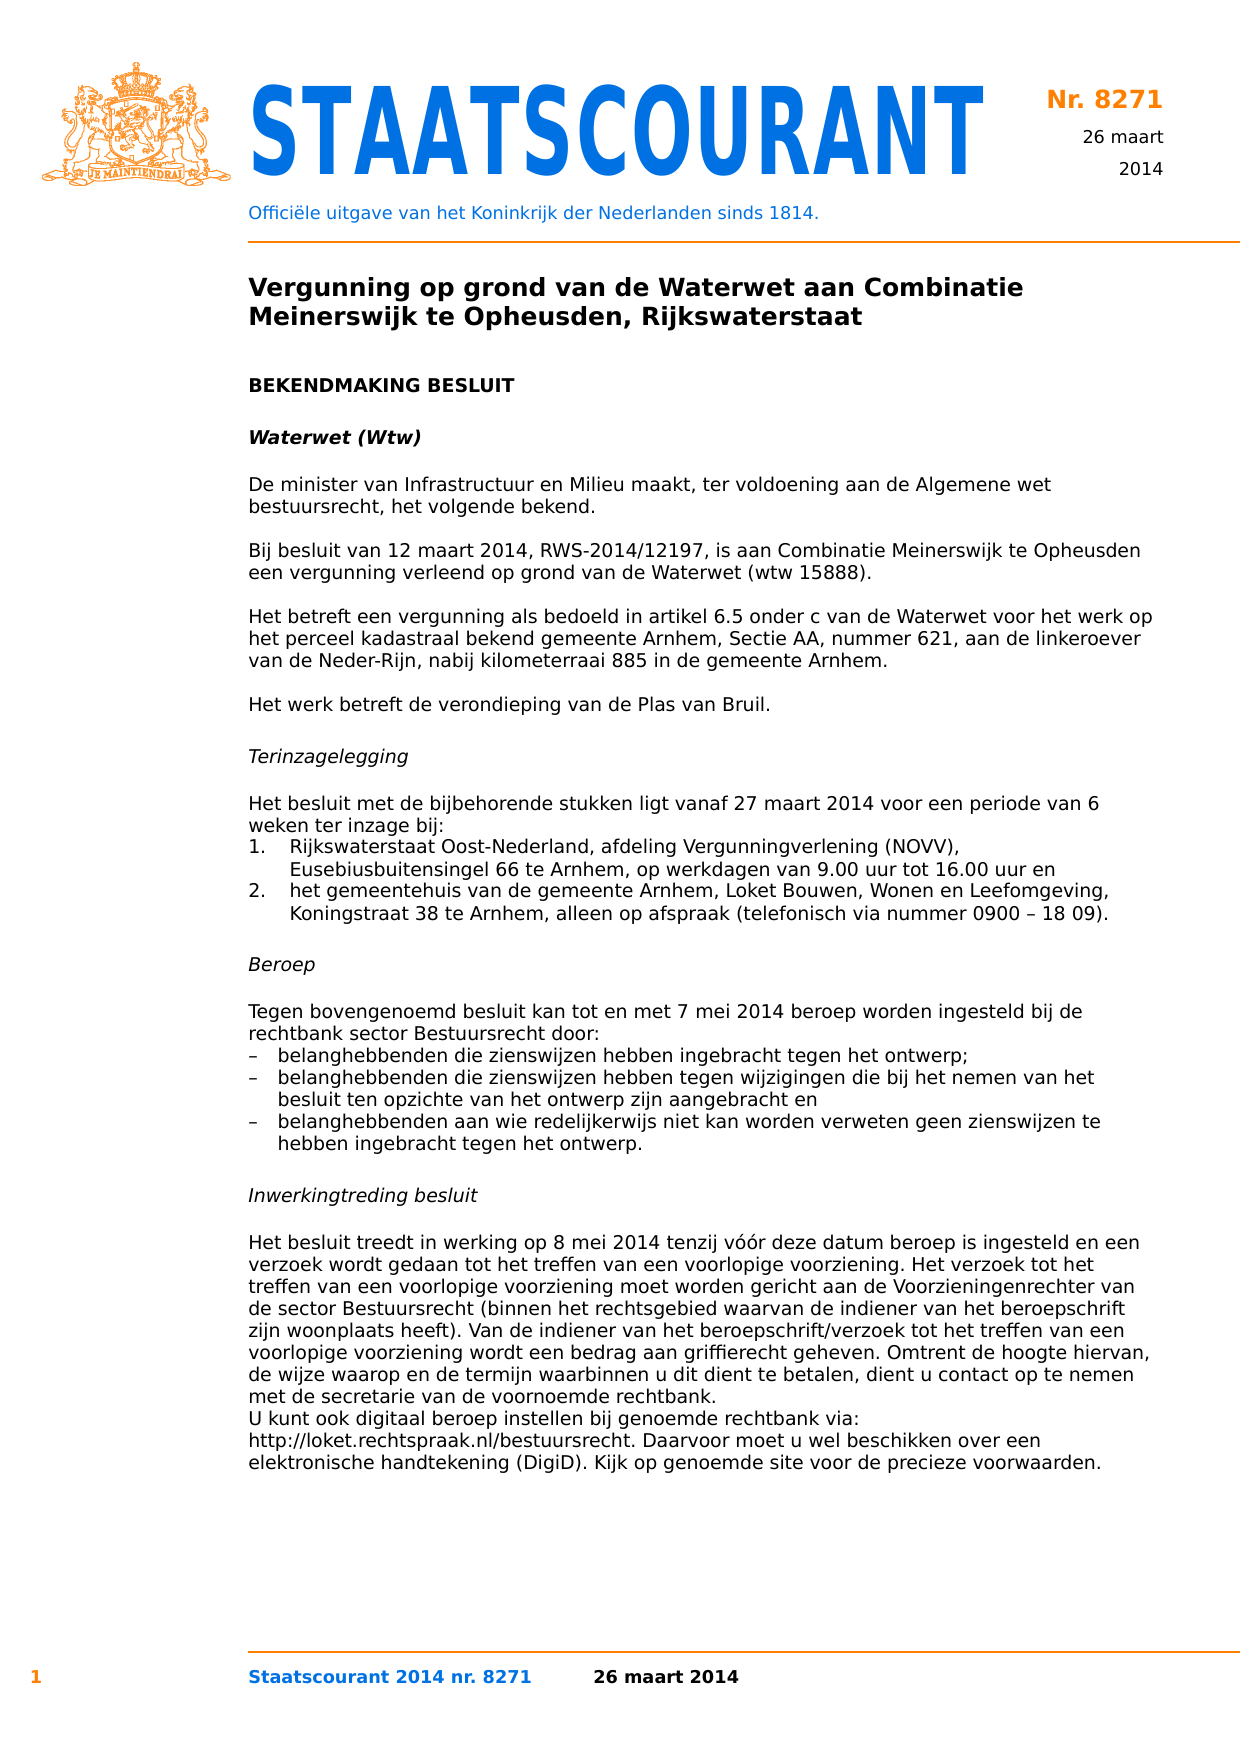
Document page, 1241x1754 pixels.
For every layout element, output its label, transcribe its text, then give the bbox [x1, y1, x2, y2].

table_header STAATSCOURANT [248, 62, 998, 203]
table_header Nr. 8271 [998, 62, 1240, 121]
text – belanghebbenden die zienswijzen hebben tegen wijzigingen die bij het nemen van het besluit ten opzichte van het ontwerp zijn aangebracht en [248, 1067, 1163, 1111]
subtitle Inwerkingtreding besluit [248, 1185, 1163, 1207]
text Tegen bovengenoemd besluit kan tot en met 7 mei 2014 beroep worden ingesteld bij de rechtbank sector Bestuursrecht door: [248, 1001, 1163, 1045]
table_cell Officiële uitgave van het Koninkrijk der Nederlanden sinds 1814. [248, 203, 1240, 241]
text De minister van Infrastructuur en Milieu maakt, ter voldoening aan de Algemene wet bestuursrecht, het volgende bekend. [248, 474, 1163, 518]
table_header [25, 62, 248, 241]
text Bij besluit van 12 maart 2014, RWS-2014/12197, is aan Combinatie Meinerswijk te Opheusden een vergunning verleend op grond van de Waterwet (wtw 15888). [248, 540, 1163, 584]
subtitle Vergunning op grond van de Waterwet aan Combinatie Meinerswijk te Opheusden, Rijkswaterstaat [248, 273, 1163, 331]
text 1. Rijkswaterstaat Oost-Nederland, afdeling Vergunningverlening (NOVV), Eusebiusbuitensingel 66 te Arnhem, op werkdagen van 9.00 uur tot 16.00 uur en [248, 836, 1163, 880]
text U kunt ook digitaal beroep instellen bij genoemde rechtbank via: http://loket.rechtspraak.nl/bestuursrecht. Daarvoor moet u wel beschikken over een elektronische handtekening (DigiD). Kijk op genoemde site voor de precieze voorwaarden. [248, 1408, 1163, 1474]
text 2. het gemeentehuis van de gemeente Arnhem, Loket Bouwen, Wonen en Leefomgeving, Koningstraat 38 te Arnhem, alleen op afspraak (telefonisch via nummer 0900 – 18 09). [248, 880, 1163, 924]
table_cell 2014 [998, 153, 1240, 203]
text Het werk betreft de verondieping van de Plas van Bruil. [248, 693, 1163, 716]
subtitle Beroep [248, 954, 1163, 976]
subtitle BEKENDMAKING BESLUIT [248, 375, 1163, 397]
text – belanghebbenden die zienswijzen hebben ingebracht tegen het ontwerp; [248, 1045, 1163, 1067]
subtitle Terinzagelegging [248, 746, 1163, 767]
text Het besluit met de bijbehorende stukken ligt vanaf 27 maart 2014 voor een periode van 6 weken ter inzage bij: [248, 792, 1163, 836]
text – belanghebbenden aan wie redelijkerwijs niet kan worden verweten geen zienswijzen te hebben ingebracht tegen het ontwerp. [248, 1111, 1163, 1155]
text Het betreft een vergunning als bedoeld in artikel 6.5 onder c van de Waterwet voor het werk op het perceel kadastraal bekend gemeente Arnhem, Sectie AA, nummer 621, aan de linkeroever van de Neder-Rijn, nabij kilometerraai 885 in de gemeente Arnhem. [248, 606, 1163, 672]
subtitle Waterwet (Wtw) [248, 427, 1163, 449]
table_cell 26 maart [998, 121, 1240, 153]
picture [41, 62, 231, 186]
text Het besluit treedt in werking op 8 mei 2014 tenzij vóór deze datum beroep is ingesteld en een verzoek wordt gedaan tot het treffen van een voorlopige voorziening. Het verzoek tot het treffen van een voorlopige voorziening moet worden gericht aan de Voorzieningenrechter van de sector Bestuursrecht (binnen het rechtsgebied waarvan de indiener van het beroepschrift zijn woonplaats heeft). Van de indiener van het beroepschrift/verzoek tot het treffen van een voorlopige voorziening wordt een bedrag aan griffierecht geheven. Omtrent de hoogte hiervan, de wijze waarop en de termijn waarbinnen u dit dient te betalen, dient u contact op te nemen met de secretarie van de voornoemde rechtbank. [248, 1232, 1163, 1408]
